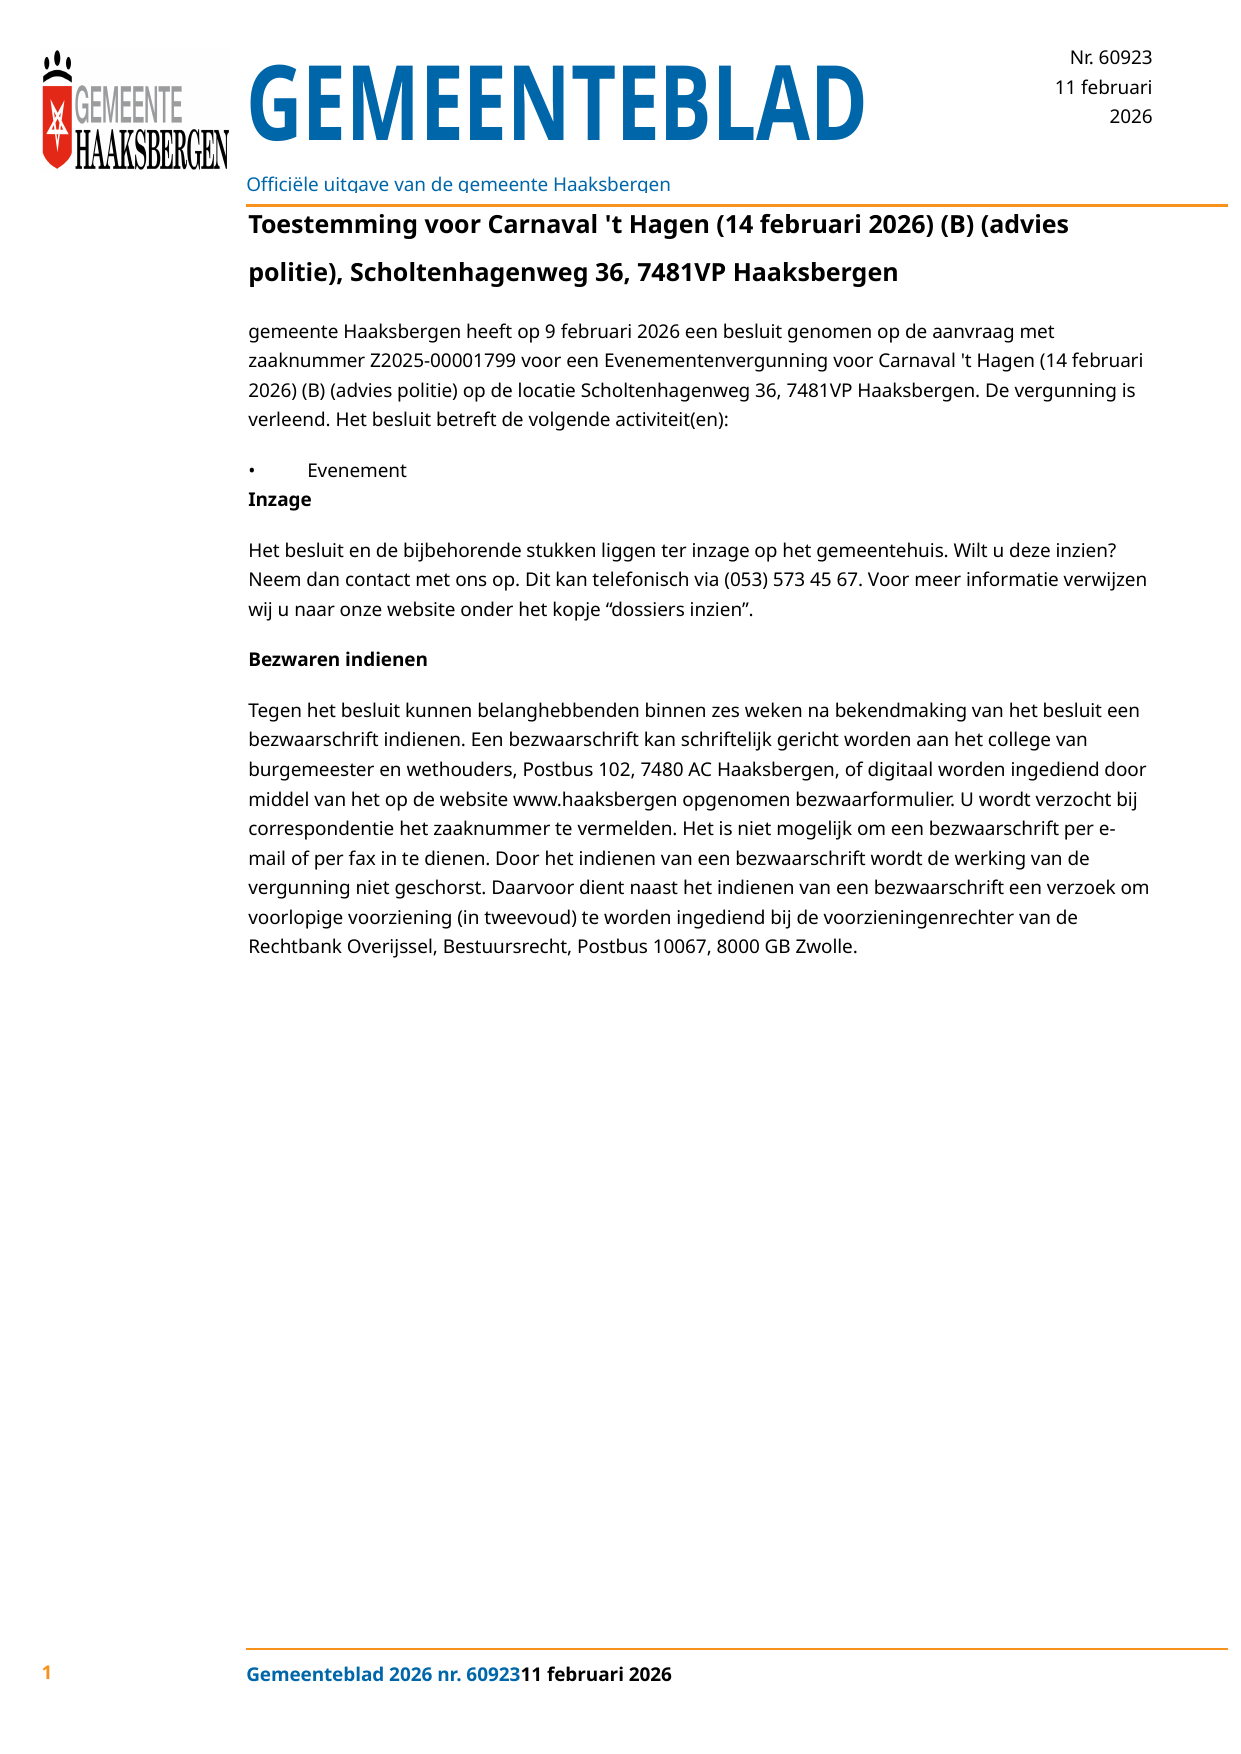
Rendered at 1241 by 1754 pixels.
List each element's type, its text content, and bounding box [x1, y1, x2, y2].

text Inzage [248, 487, 1152, 512]
picture [41, 47, 231, 172]
text Toestemming voor Carnaval 't Hagen (14 februari 2026) (B) (advies politie), Scholtenhagenweg 36, 7481VP Haaksbergen [248, 207, 1152, 288]
list Evenement [248, 457, 1152, 483]
text gemeente Haaksbergen heeft op 9 februari 2026 een besluit genomen op de aanvraag met zaaknummer Z2025-00001799 voor een Evenementenvergunning voor Carnaval 't Hagen (14 februari 2026) (B) (advies politie) op de locatie Scholtenhagenweg 36, 7481VP Haaksbergen. De vergunning is verleend. Het besluit betreft de volgende activiteit(en): [248, 318, 1152, 432]
text Tegen het besluit kunnen belanghebbenden binnen zes weken na bekendmaking van het besluit een bezwaarschrift indienen. Een bezwaarschrift kan schriftelijk gericht worden aan het college van burgemeester en wethouders, Postbus 102, 7480 AC Haaksbergen, of digitaal worden ingediend door middel van het op de website www.haaksbergen opgenomen bezwaarformulier. U wordt verzocht bij correspondentie het zaaknummer te vermelden. Het is niet mogelijk om een bezwaarschrift per e-mail of per fax in te dienen. Door het indienen van een bezwaarschrift wordt de werking van de vergunning niet geschorst. Daarvoor dient naast het indienen van een bezwaarschrift een verzoek om voorlopige voorziening (in tweevoud) te worden ingediend bij de voorzieningenrechter van de Rechtbank Overijssel, Bestuursrecht, Postbus 10067, 8000 GB Zwolle. [248, 697, 1152, 959]
text Bezwaren indienen [248, 647, 1152, 672]
text Het besluit en de bijbehorende stukken liggen ter inzage op het gemeentehuis. Wilt u deze inzien? Neem dan contact met ons op. Dit kan telefonisch via (053) 573 45 67. Voor meer informatie verwijzen wij u naar onze website onder het kopje “dossiers inzien”. [248, 537, 1152, 622]
